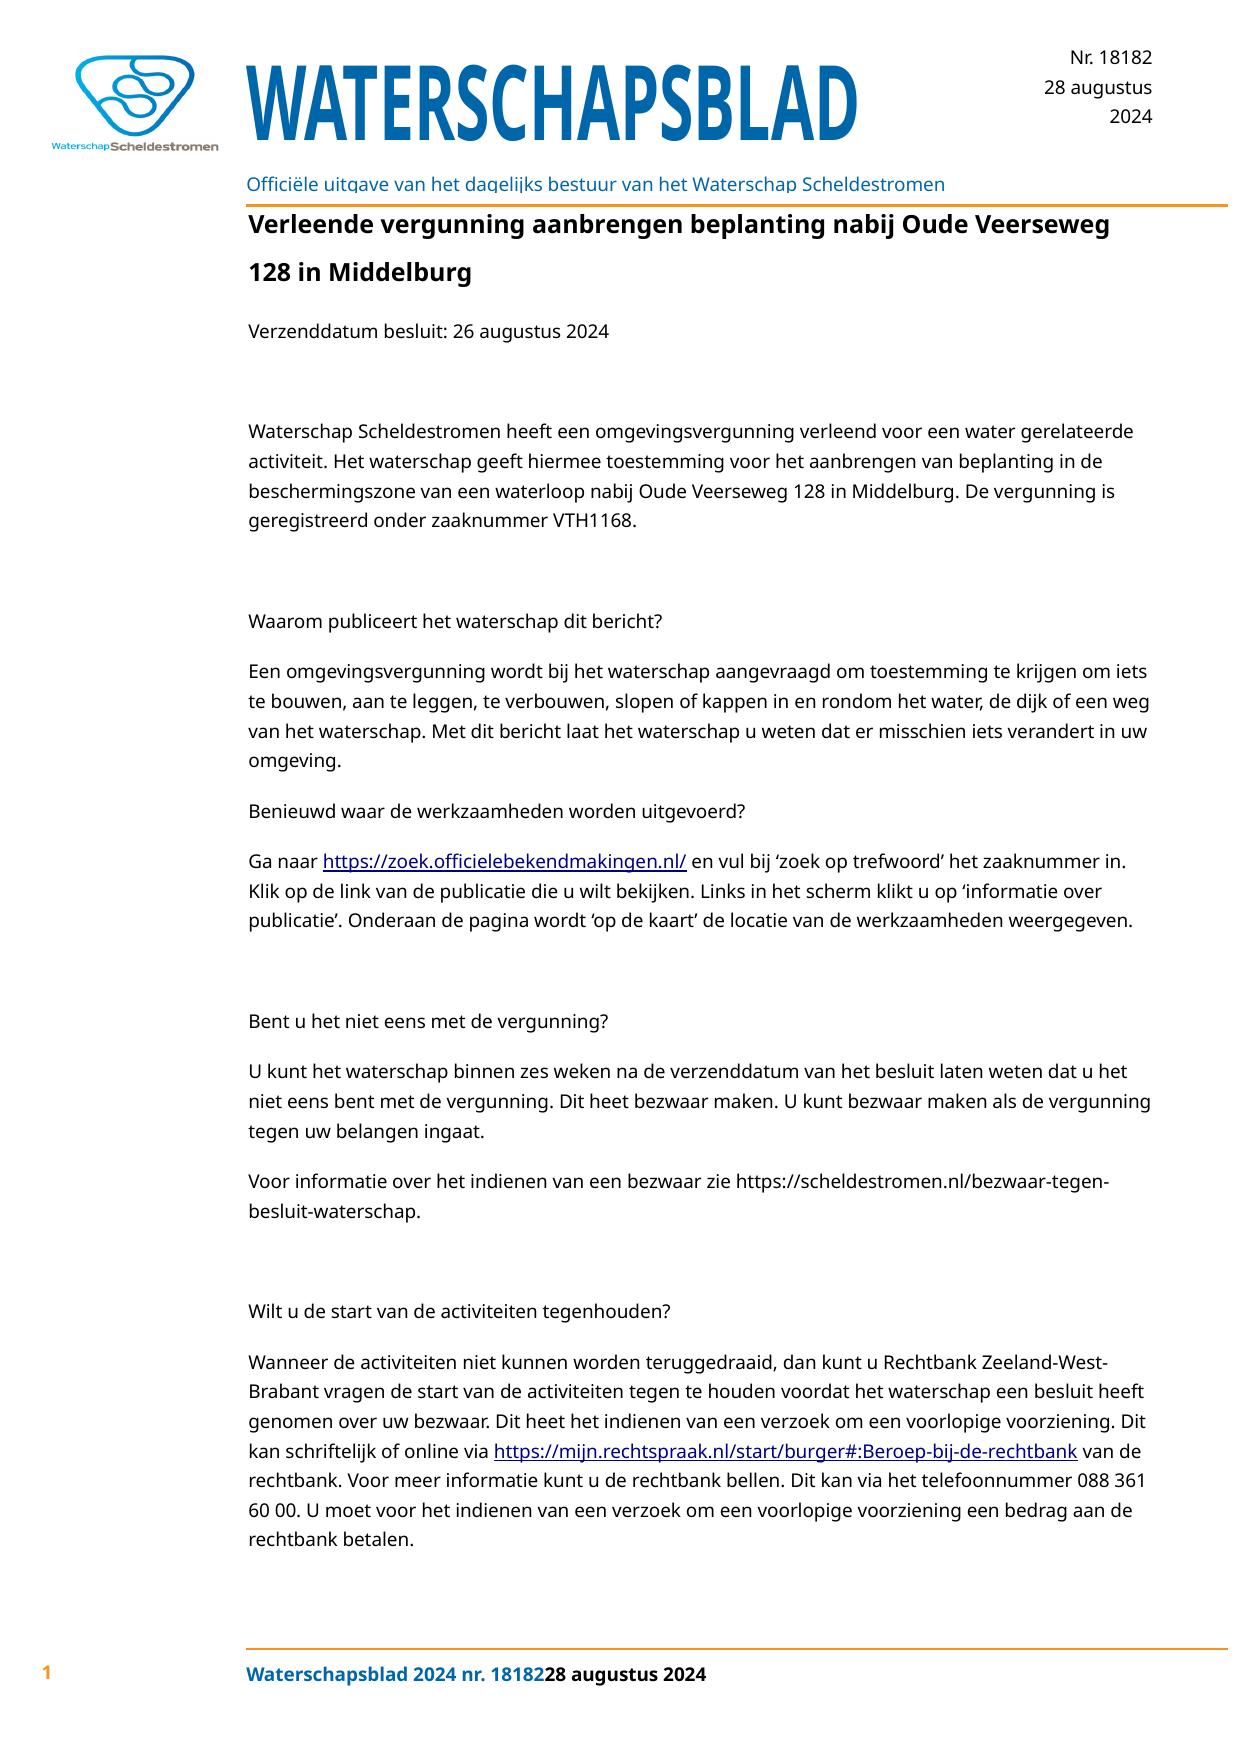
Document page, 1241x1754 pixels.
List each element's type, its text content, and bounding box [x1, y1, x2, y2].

text Voor informatie over het indienen van een bezwaar zie https://scheldestromen.nl/bezwaar-tegen-besluit-waterschap. [248, 1168, 1152, 1224]
text U kunt het waterschap binnen zes weken na de verzenddatum van het besluit laten weten dat u het niet eens bent met de vergunning. Dit heet bezwaar maken. U kunt bezwaar maken als de vergunning tegen uw belangen ingaat. [248, 1059, 1152, 1144]
text Een omgevingsvergunning wordt bij het waterschap aangevraagd om toestemming te krijgen om iets te bouwen, aan te leggen, te verbouwen, slopen of kappen in en rondom het water, de dijk of een weg van het waterschap. Met dit bericht laat het waterschap u weten dat er misschien iets verandert in uw omgeving. [248, 659, 1152, 773]
text Wanneer de activiteiten niet kunnen worden teruggedraaid, dan kunt u Rechtbank Zeeland-West-Brabant vragen de start van de activiteiten tegen te houden voordat het waterschap een besluit heeft genomen over uw bezwaar. Dit heet het indienen van een verzoek om een voorlopige voorziening. Dit kan schriftelijk of online via https://mijn.rechtspraak.nl/start/burger#:Beroep-bij-de-rechtbank van de rechtbank. Voor meer informatie kunt u de rechtbank bellen. Dit kan via het telefoonnummer 088 361 60 00. U moet voor het indienen van een verzoek om een voorlopige voorziening een bedrag aan de rechtbank betalen. [248, 1349, 1152, 1552]
text Waarom publiceert het waterschap dit bericht? [248, 608, 1152, 634]
text Wilt u de start van de activiteiten tegenhouden? [248, 1299, 1152, 1324]
text Bent u het niet eens met de vergunning? [248, 1008, 1152, 1034]
text Waterschap Scheldestromen heeft een omgevingsvergunning verleend voor een water gerelateerde activiteit. Het waterschap geeft hiermee toestemming voor het aanbrengen van beplanting in de beschermingszone van een waterloop nabij Oude Veerseweg 128 in Middelburg. De vergunning is geregistreerd onder zaaknummer VTH1168. [248, 419, 1152, 533]
picture [41, 47, 231, 172]
text Ga naar https://zoek.officielebekendmakingen.nl/ en vul bij ‘zoek op trefwoord’ het zaaknummer in. Klik op de link van de publicatie die u wilt bekijken. Links in het scherm klikt u op ‘informatie over publicatie’. Onderaan de pagina wordt ‘op de kaart’ de locatie van de werkzaamheden weergegeven. [248, 848, 1152, 933]
text Verzenddatum besluit: 26 augustus 2024 [248, 318, 1152, 344]
text Verleende vergunning aanbrengen beplanting nabij Oude Veerseweg 128 in Middelburg [248, 207, 1152, 288]
text Benieuwd waar de werkzaamheden worden uitgevoerd? [248, 798, 1152, 824]
